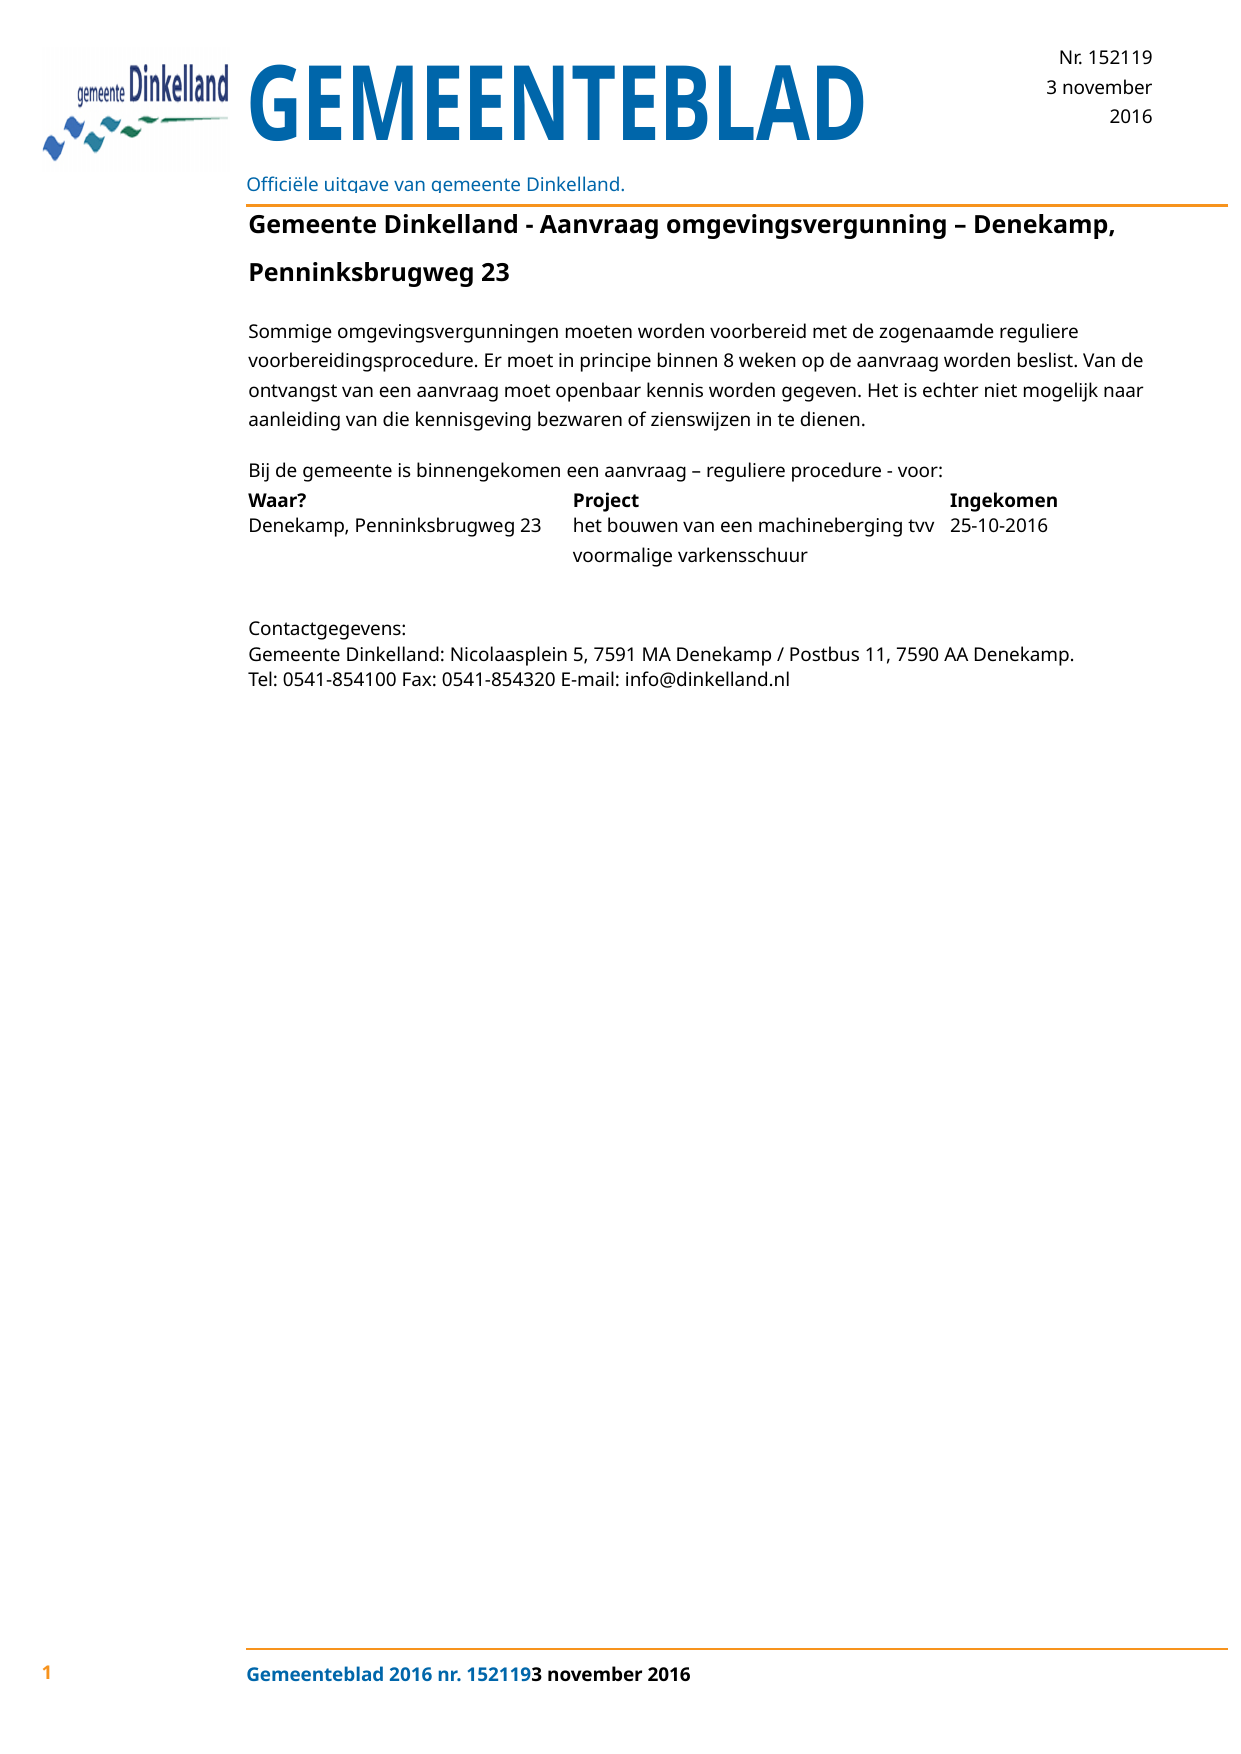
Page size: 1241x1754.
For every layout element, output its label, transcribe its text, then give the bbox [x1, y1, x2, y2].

text Gemeente Dinkelland: Nicolaasplein 5, 7591 MA Denekamp / Postbus 11, 7590 AA Denekamp. [248, 641, 1152, 666]
text Gemeente Dinkelland - Aanvraag omgevingsvergunning – Denekamp, Penninksbrugweg 23 [248, 207, 1152, 288]
table_header Ingekomen [950, 487, 1152, 512]
text Bij de gemeente is binnengekomen een aanvraag – reguliere procedure - voor: [248, 457, 1152, 483]
table_cell 25-10-2016 [950, 513, 1152, 568]
text Contactgegevens: [248, 615, 1152, 641]
table_header Waar? [248, 487, 573, 512]
picture [41, 47, 231, 172]
table_cell Denekamp, Penninksbrugweg 23 [248, 513, 573, 568]
text Sommige omgevingsvergunningen moeten worden voorbereid met de zogenaamde reguliere voorbereidingsprocedure. Er moet in principe binnen 8 weken op de aanvraag worden beslist. Van de ontvangst van een aanvraag moet openbaar kennis worden gegeven. Het is echter niet mogelijk naar aanleiding van die kennisgeving bezwaren of zienswijzen in te dienen. [248, 318, 1152, 432]
table_header Project [573, 487, 950, 512]
text Tel: 0541-854100 Fax: 0541-854320 E-mail: info@dinkelland.nl [248, 666, 1152, 692]
table_cell het bouwen van een machineberging tvv voormalige varkensschuur [573, 513, 950, 568]
